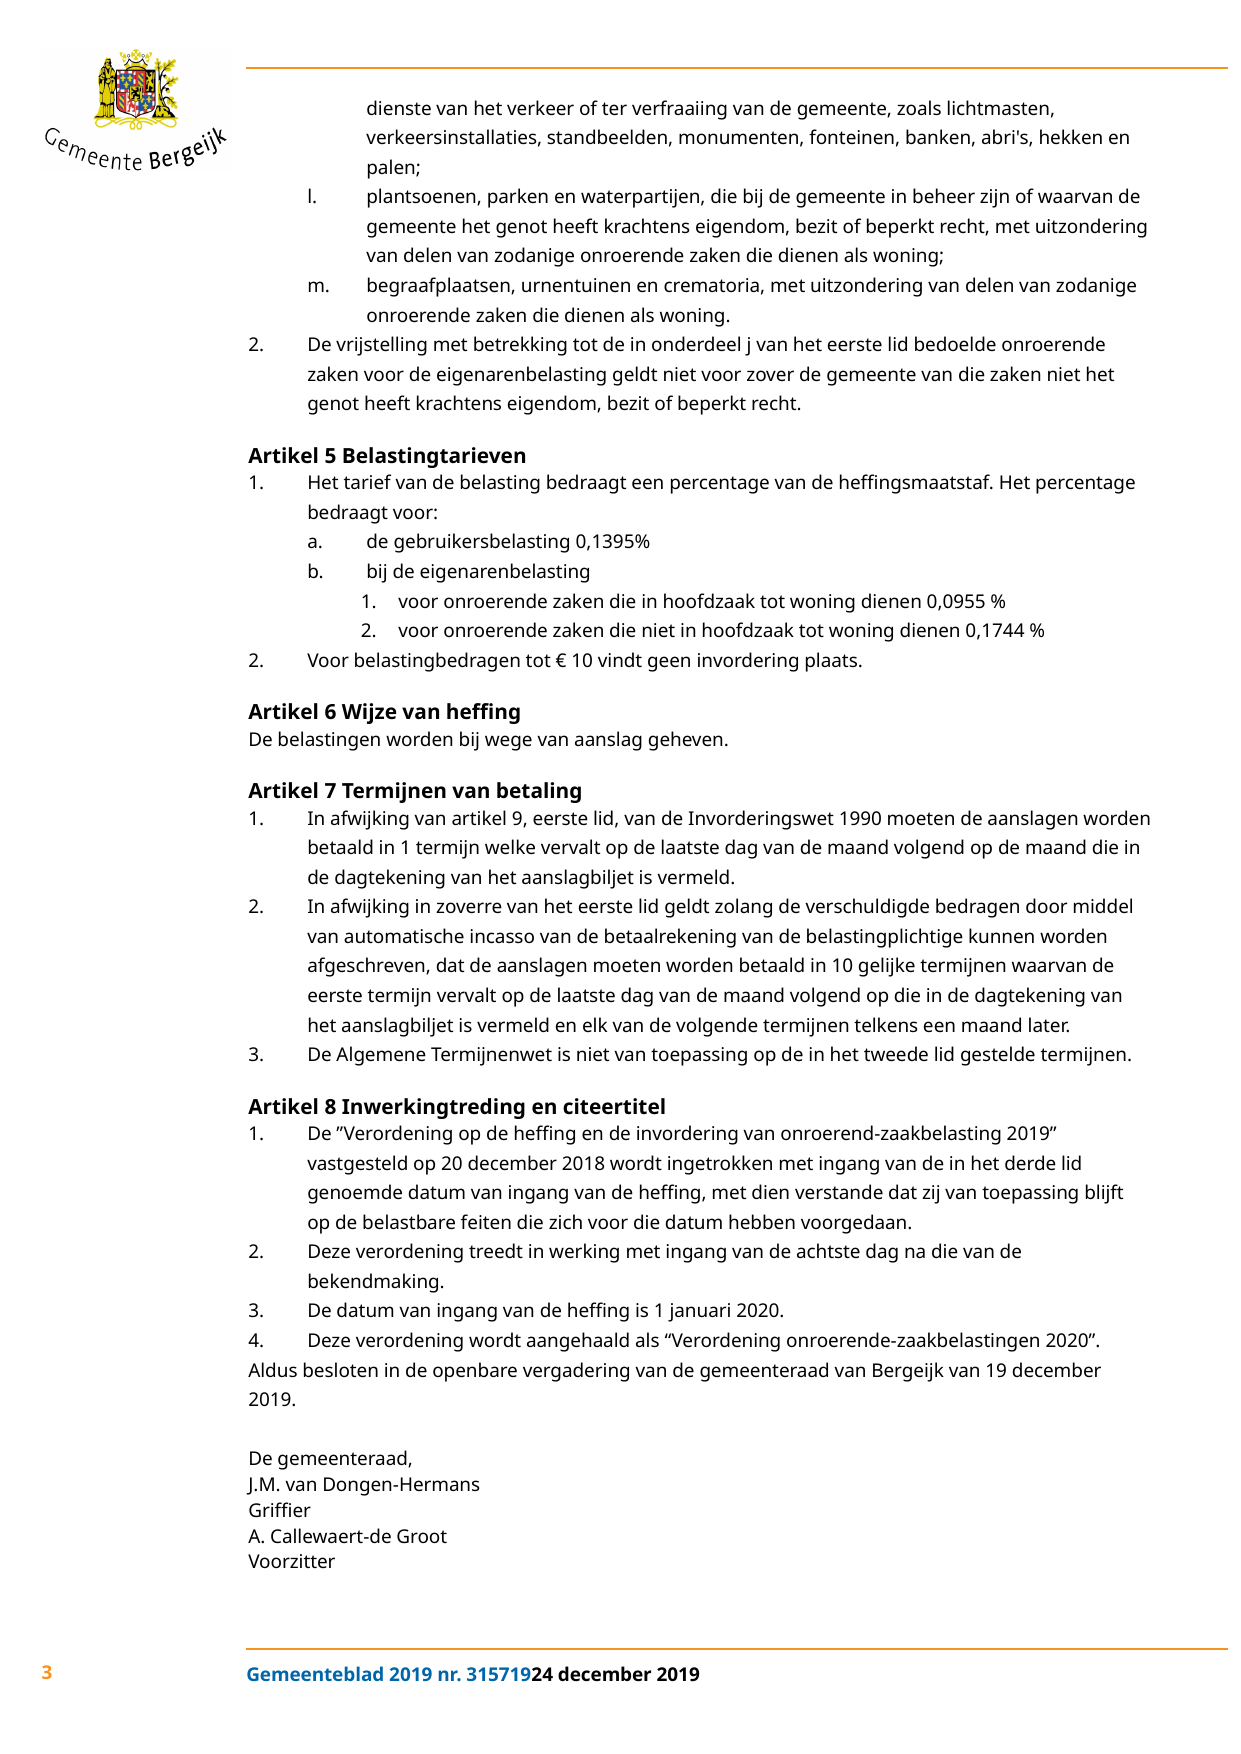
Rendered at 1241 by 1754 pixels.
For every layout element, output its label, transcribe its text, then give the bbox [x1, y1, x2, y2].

list begraafplaatsen, urnentuinen en crematoria, met uitzondering van delen van zodanige onroerende zaken die dienen als woning. [307, 272, 1152, 328]
list Voor belastingbedragen tot € 10 vindt geen invordering plaats. [248, 647, 1152, 673]
list In afwijking van artikel 9, eerste lid, van de Invorderingswet 1990 moeten de aanslagen worden betaald in 1 termijn welke vervalt op de laatste dag van de maand volgend op de maand die in de dagtekening van het aanslagbiljet is vermeld. [248, 805, 1152, 889]
text Voorzitter [248, 1548, 1152, 1574]
list voor onroerende zaken die in hoofdzaak tot woning dienen 0,0955 % [361, 588, 1152, 613]
text Aldus besloten in de openbare vergadering van de gemeenteraad van Bergeijk van 19 december 2019. [248, 1357, 1152, 1412]
list De vrijstelling met betrekking tot de in onderdeel j van het eerste lid bedoelde onroerende zaken voor de eigenarenbelasting geldt niet voor zover de gemeente van die zaken niet het genot heeft krachtens eigendom, bezit of beperkt recht. [248, 331, 1152, 416]
picture [41, 47, 231, 172]
list De datum van ingang van de heffing is 1 januari 2020. [248, 1298, 1152, 1323]
text Artikel 7 Termijnen van betaling [248, 776, 1152, 805]
text Griffier [248, 1497, 1152, 1523]
text De belastingen worden bij wege van aanslag geheven. [248, 726, 1152, 752]
list Deze verordening wordt aangehaald als “Verordening onroerende-zaakbelastingen 2020”. [248, 1327, 1152, 1353]
list bij de eigenarenbelasting [307, 558, 1152, 584]
text Artikel 6 Wijze van heffing [248, 697, 1152, 726]
text De gemeenteraad, [248, 1446, 1152, 1471]
list de gebruikersbelasting 0,1395% [307, 529, 1152, 554]
text Artikel 5 Belastingtarieven [248, 441, 1152, 469]
list In afwijking in zoverre van het eerste lid geldt zolang de verschuldigde bedragen door middel van automatische incasso van de betaalrekening van de belastingplichtige kunnen worden afgeschreven, dat de aanslagen moeten worden betaald in 10 gelijke termijnen waarvan de eerste termijn vervalt op de laatste dag van de maand volgend op die in de dagtekening van het aanslagbiljet is vermeld en elk van de volgende termijnen telkens een maand later. [248, 893, 1152, 1037]
text A. Callewaert-de Groot [248, 1523, 1152, 1548]
text Artikel 8 Inwerkingtreding en citeertitel [248, 1092, 1152, 1120]
list voor onroerende zaken die niet in hoofdzaak tot woning dienen 0,1744 % [361, 617, 1152, 643]
list Deze verordening treedt in werking met ingang van de achtste dag na die van de bekendmaking. [248, 1238, 1152, 1294]
list dienste van het verkeer of ter verfraaiing van de gemeente, zoals lichtmasten, verkeersinstallaties, standbeelden, monumenten, fonteinen, banken, abri's, hekken en palen; [307, 95, 1152, 180]
list De Algemene Termijnenwet is niet van toepassing op de in het tweede lid gestelde termijnen. [248, 1041, 1152, 1067]
list De ”Verordening op de heffing en de invordering van onroerend-zaakbelasting 2019” vastgesteld op 20 december 2018 wordt ingetrokken met ingang van de in het derde lid genoemde datum van ingang van de heffing, met dien verstande dat zij van toepassing blijft op de belastbare feiten die zich voor die datum hebben voorgedaan. [248, 1120, 1152, 1235]
list Het tarief van de belasting bedraagt een percentage van de heffingsmaatstaf. Het percentage bedraagt voor: [248, 469, 1152, 525]
list plantsoenen, parken en waterpartijen, die bij de gemeente in beheer zijn of waarvan de gemeente het genot heeft krachtens eigendom, bezit of beperkt recht, met uitzondering van delen van zodanige onroerende zaken die dienen als woning; [307, 183, 1152, 268]
text J.M. van Dongen-Hermans [248, 1471, 1152, 1497]
